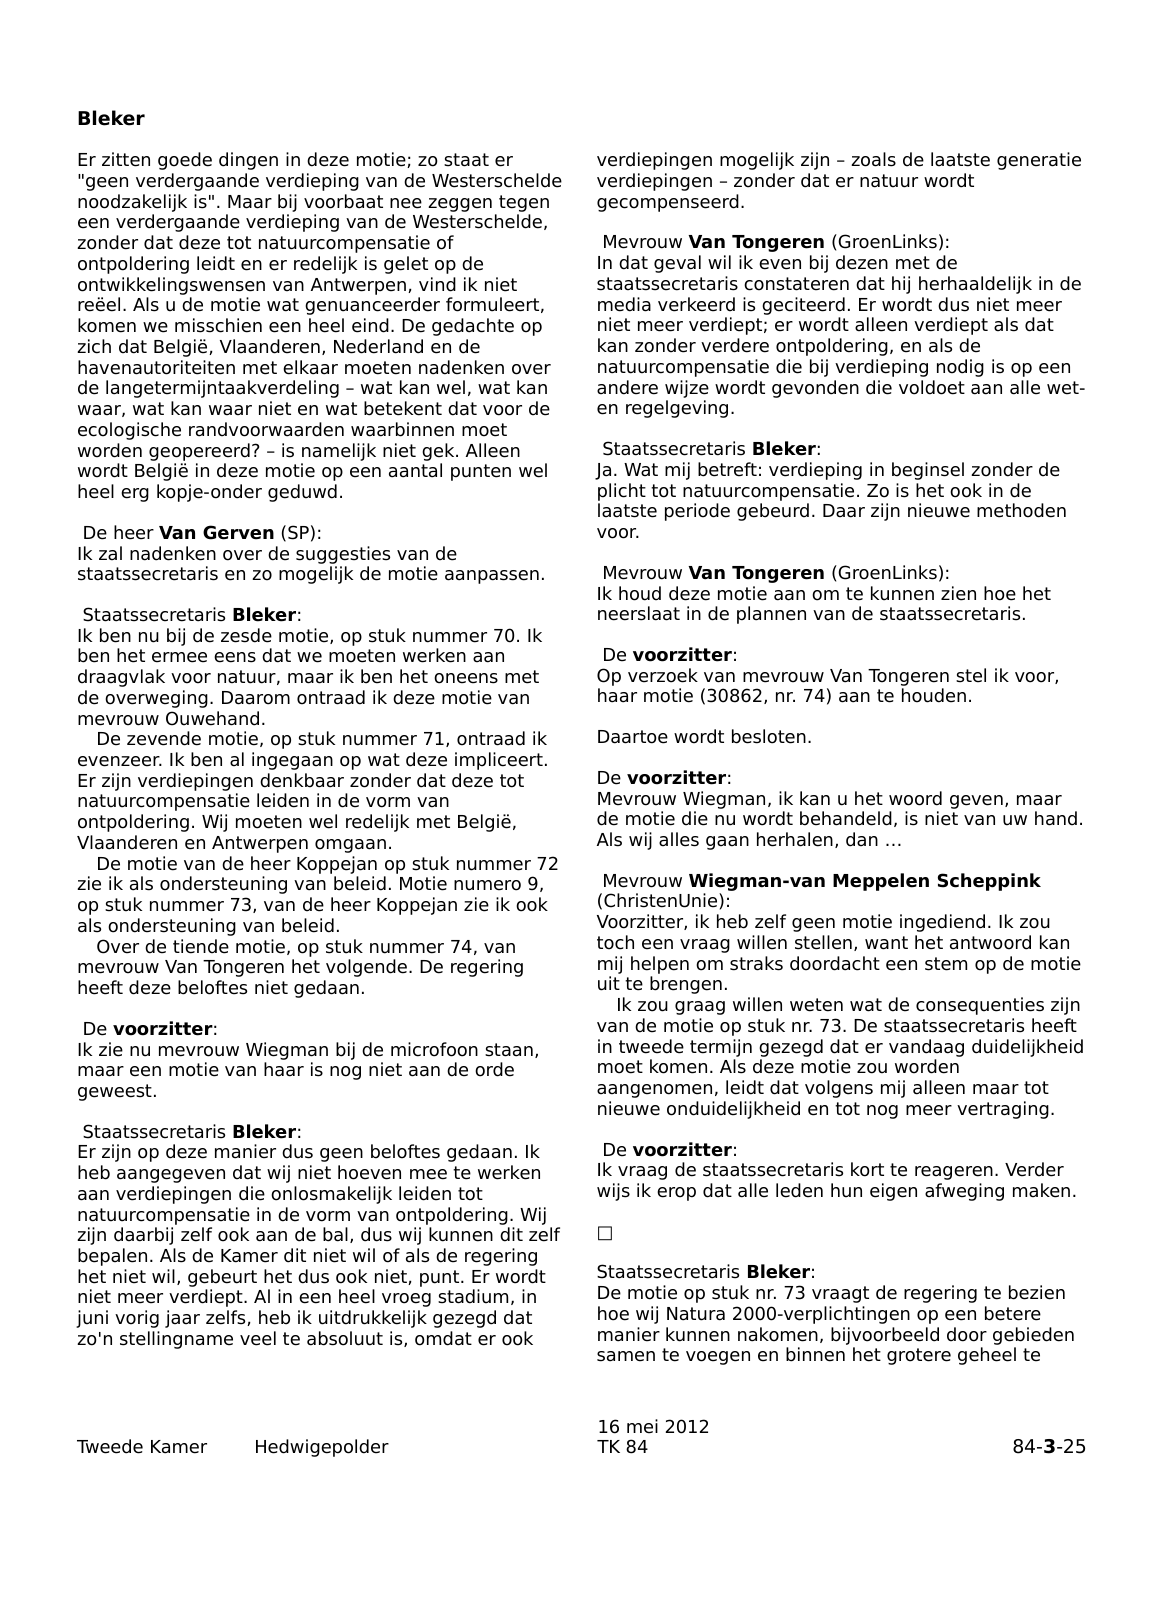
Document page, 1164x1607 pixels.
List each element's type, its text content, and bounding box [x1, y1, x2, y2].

text De voorzitter: [596, 1139, 1087, 1160]
text Ik zou graag willen weten wat de consequenties zijn van de motie op stuk nr. 73. De staatssecretaris heeft in tweede termijn gezegd dat er vandaag duidelijkheid moet komen. Als deze motie zou worden aangenomen, leidt dat volgens mij alleen maar tot nieuwe onduidelijkheid en tot nog meer vertraging. [596, 995, 1087, 1119]
text Staatssecretaris Bleker: [77, 1122, 567, 1142]
text De voorzitter: [77, 1019, 567, 1039]
text De motie op stuk nr. 73 vraagt de regering te bezien hoe wij Natura 2000-verplichtingen op een betere manier kunnen nakomen, bijvoorbeeld door gebieden samen te voegen en binnen het grotere geheel te [596, 1283, 1087, 1366]
text Staatssecretaris Bleker: [596, 1262, 1087, 1283]
text De heer Van Gerven (SP): [77, 523, 567, 543]
text Mevrouw Wiegman-van Meppelen Scheppink (ChristenUnie): [596, 871, 1087, 912]
text Ik zal nadenken over de suggesties van de staatssecretaris en zo mogelijk de motie aanpassen. [77, 543, 567, 585]
text Ja. Wat mij betreft: verdieping in beginsel zonder de plicht tot natuurcompensatie. Zo is het ook in de laatste periode gebeurd. Daar zijn nieuwe methoden voor. [596, 460, 1087, 543]
text De voorzitter: [596, 768, 1087, 788]
text Ik ben nu bij de zesde motie, op stuk nummer 70. Ik ben het ermee eens dat we moeten werken aan draagvlak voor natuur, maar ik ben het oneens met de overweging. Daarom ontraad ik deze motie van mevrouw Ouwehand. [77, 626, 567, 729]
text Voorzitter, ik heb zelf geen motie ingediend. Ik zou toch een vraag willen stellen, want het antwoord kan mij helpen om straks doordacht een stem op de motie uit te brengen. [596, 912, 1087, 995]
text verdiepingen mogelijk zijn – zoals de laatste generatie verdiepingen – zonder dat er natuur wordt gecompenseerd. [596, 150, 1087, 212]
text □ [596, 1222, 1087, 1242]
text De motie van de heer Koppejan op stuk nummer 72 zie ik als ondersteuning van beleid. Motie numero 9, op stuk nummer 73, van de heer Koppejan zie ik ook als ondersteuning van beleid. [77, 853, 567, 936]
text Over de tiende motie, op stuk nummer 74, van mevrouw Van Tongeren het volgende. De regering heeft deze beloftes niet gedaan. [77, 936, 567, 999]
text In dat geval wil ik even bij dezen met de staatssecretaris constateren dat hij herhaaldelijk in de media verkeerd is geciteerd. Er wordt dus niet meer niet meer verdiept; er wordt alleen verdiept als dat kan zonder verdere ontpoldering, en als de natuurcompensatie die bij verdieping nodig is op een andere wijze wordt gevonden die voldoet aan alle wet- en regelgeving. [596, 253, 1087, 419]
text Er zitten goede dingen in deze motie; zo staat er "geen verdergaande verdieping van de Westerschelde noodzakelijk is". Maar bij voorbaat nee zeggen tegen een verdergaande verdieping van de Westerschelde, zonder dat deze tot natuurcompensatie of ontpoldering leidt en er redelijk is gelet op de ontwikkelingswensen van Antwerpen, vind ik niet reëel. Als u de motie wat genuanceerder formuleert, komen we misschien een heel eind. De gedachte op zich dat België, Vlaanderen, Nederland en de havenautoriteiten met elkaar moeten nadenken over de langetermijntaakverdeling – wat kan wel, wat kan waar, wat kan waar niet en wat betekent dat voor de ecologische randvoorwaarden waarbinnen moet worden geopereerd? – is namelijk niet gek. Alleen wordt België in deze motie op een aantal punten wel heel erg kopje-onder geduwd. [77, 150, 567, 503]
text Daartoe wordt besloten. [596, 727, 1087, 748]
text Ik vraag de staatssecretaris kort te reageren. Verder wijs ik erop dat alle leden hun eigen afweging maken. [596, 1160, 1087, 1202]
text Mevrouw Wiegman, ik kan u het woord geven, maar de motie die nu wordt behandeld, is niet van uw hand. Als wij alles gaan herhalen, dan … [596, 788, 1087, 851]
text Ik houd deze motie aan om te kunnen zien hoe het neerslaat in de plannen van de staatssecretaris. [596, 583, 1087, 625]
text Staatssecretaris Bleker: [596, 439, 1087, 460]
text Ik zie nu mevrouw Wiegman bij de microfoon staan, maar een motie van haar is nog niet aan de orde geweest. [77, 1039, 567, 1102]
text Staatssecretaris Bleker: [77, 605, 567, 626]
text Op verzoek van mevrouw Van Tongeren stel ik voor, haar motie (30862, nr. 74) aan te houden. [596, 666, 1087, 707]
text Er zijn op deze manier dus geen beloftes gedaan. Ik heb aangegeven dat wij niet hoeven mee te werken aan verdiepingen die onlosmakelijk leiden tot natuurcompensatie in de vorm van ontpoldering. Wij zijn daarbij zelf ook aan de bal, dus wij kunnen dit zelf bepalen. Als de Kamer dit niet wil of als de regering het niet wil, gebeurt het dus ook niet, punt. Er wordt niet meer verdiept. Al in een heel vroeg stadium, in juni vorig jaar zelfs, heb ik uitdrukkelijk gezegd dat zo'n stellingname veel te absoluut is, omdat er ook [77, 1142, 567, 1349]
text De voorzitter: [596, 645, 1087, 666]
text Mevrouw Van Tongeren (GroenLinks): [596, 232, 1087, 253]
text De zevende motie, op stuk nummer 71, ontraad ik evenzeer. Ik ben al ingegaan op wat deze impliceert. Er zijn verdiepingen denkbaar zonder dat deze tot natuurcompensatie leiden in de vorm van ontpoldering. Wij moeten wel redelijk met België, Vlaanderen en Antwerpen omgaan. [77, 729, 567, 853]
text Mevrouw Van Tongeren (GroenLinks): [596, 563, 1087, 583]
